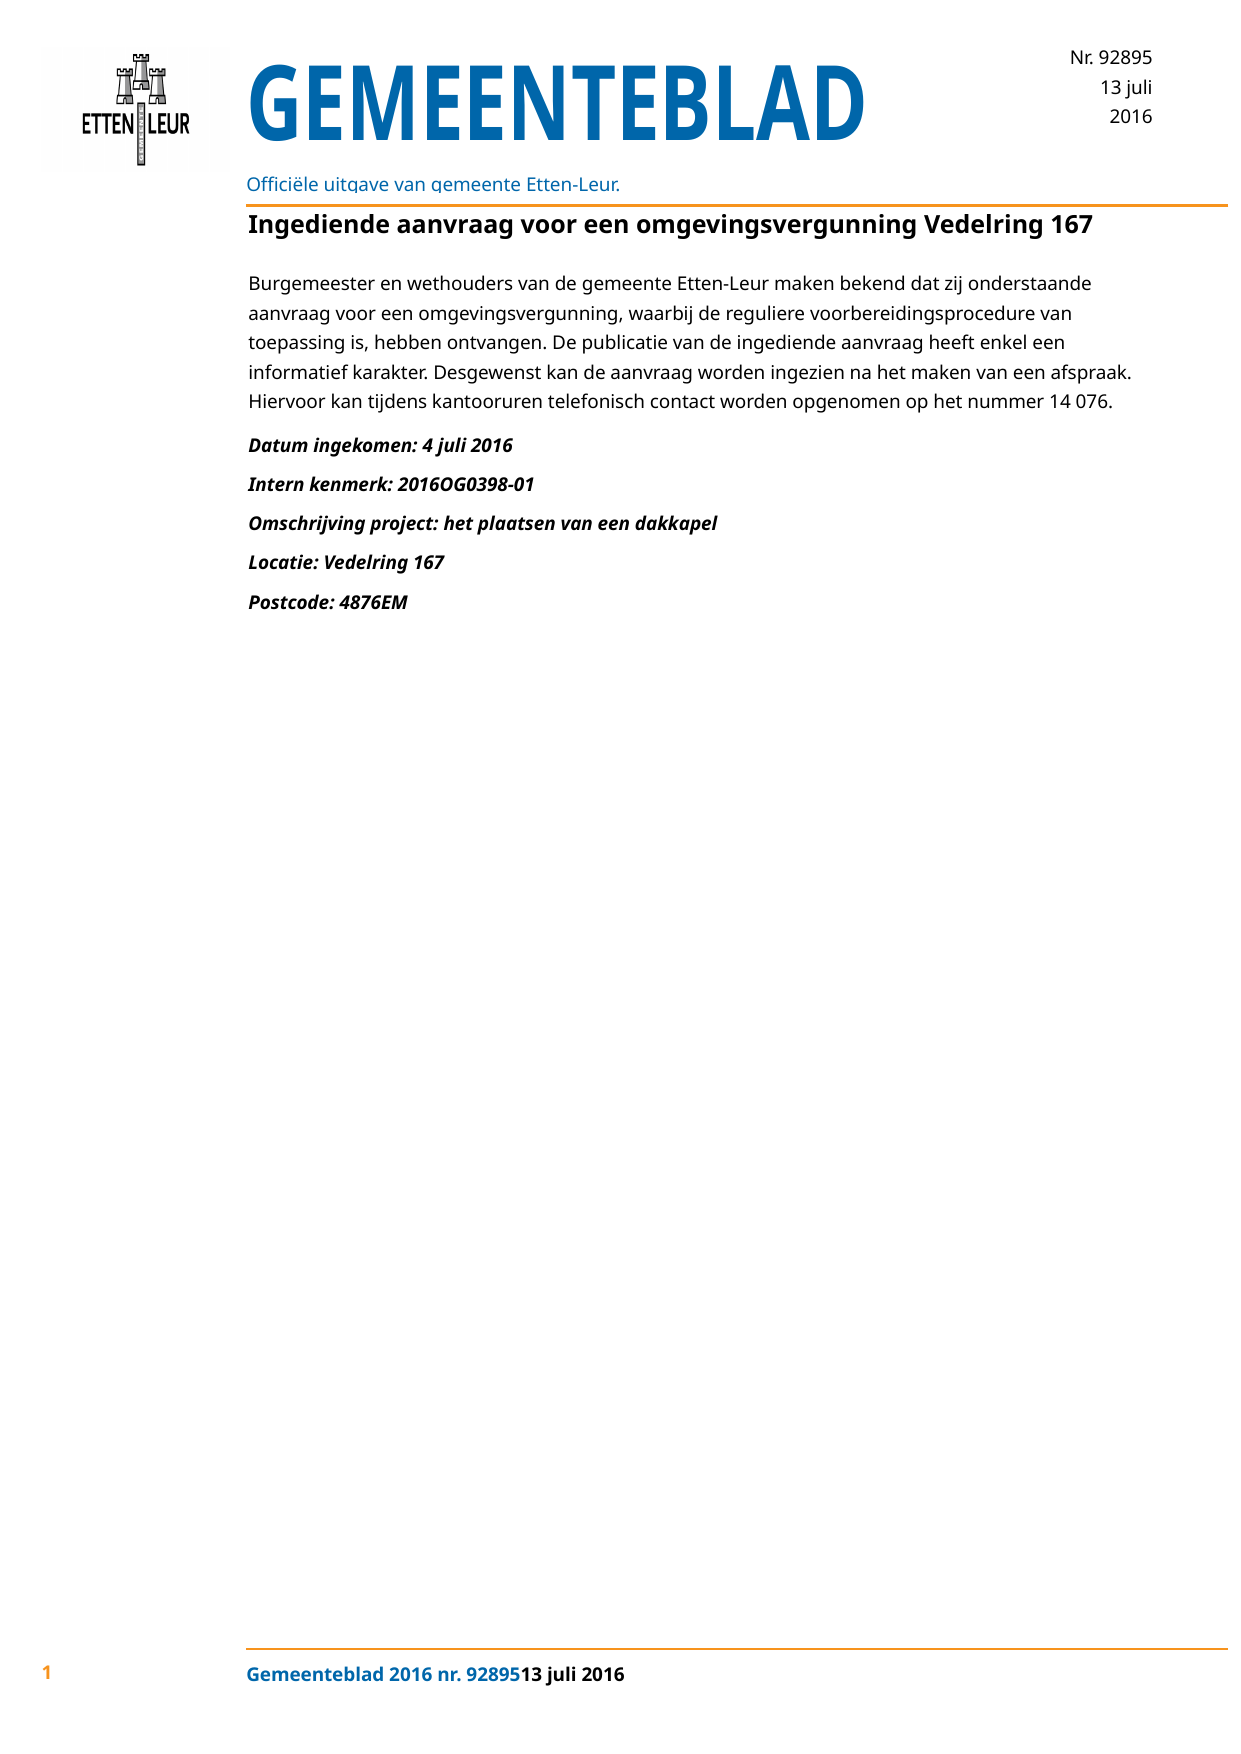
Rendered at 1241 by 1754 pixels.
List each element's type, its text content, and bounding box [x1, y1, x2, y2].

text Burgemeester en wethouders van de gemeente Etten-Leur maken bekend dat zij onderstaande aanvraag voor een omgevingsvergunning, waarbij de reguliere voorbereidingsprocedure van toepassing is, hebben ontvangen. De publicatie van de ingediende aanvraag heeft enkel een informatief karakter. Desgewenst kan de aanvraag worden ingezien na het maken van een afspraak. Hiervoor kan tijdens kantooruren telefonisch contact worden opgenomen op het nummer 14 076. [248, 270, 1152, 414]
text Ingediende aanvraag voor een omgevingsvergunning Vedelring 167 [248, 207, 1152, 241]
picture [41, 47, 231, 172]
text Datum ingekomen: 4 juli 2016 [248, 432, 1152, 457]
text Intern kenmerk: 2016OG0398-01 [248, 471, 1152, 497]
text Postcode: 4876EM [248, 589, 1152, 614]
text Locatie: Vedelring 167 [248, 549, 1152, 575]
text Omschrijving project: het plaatsen van een dakkapel [248, 510, 1152, 536]
